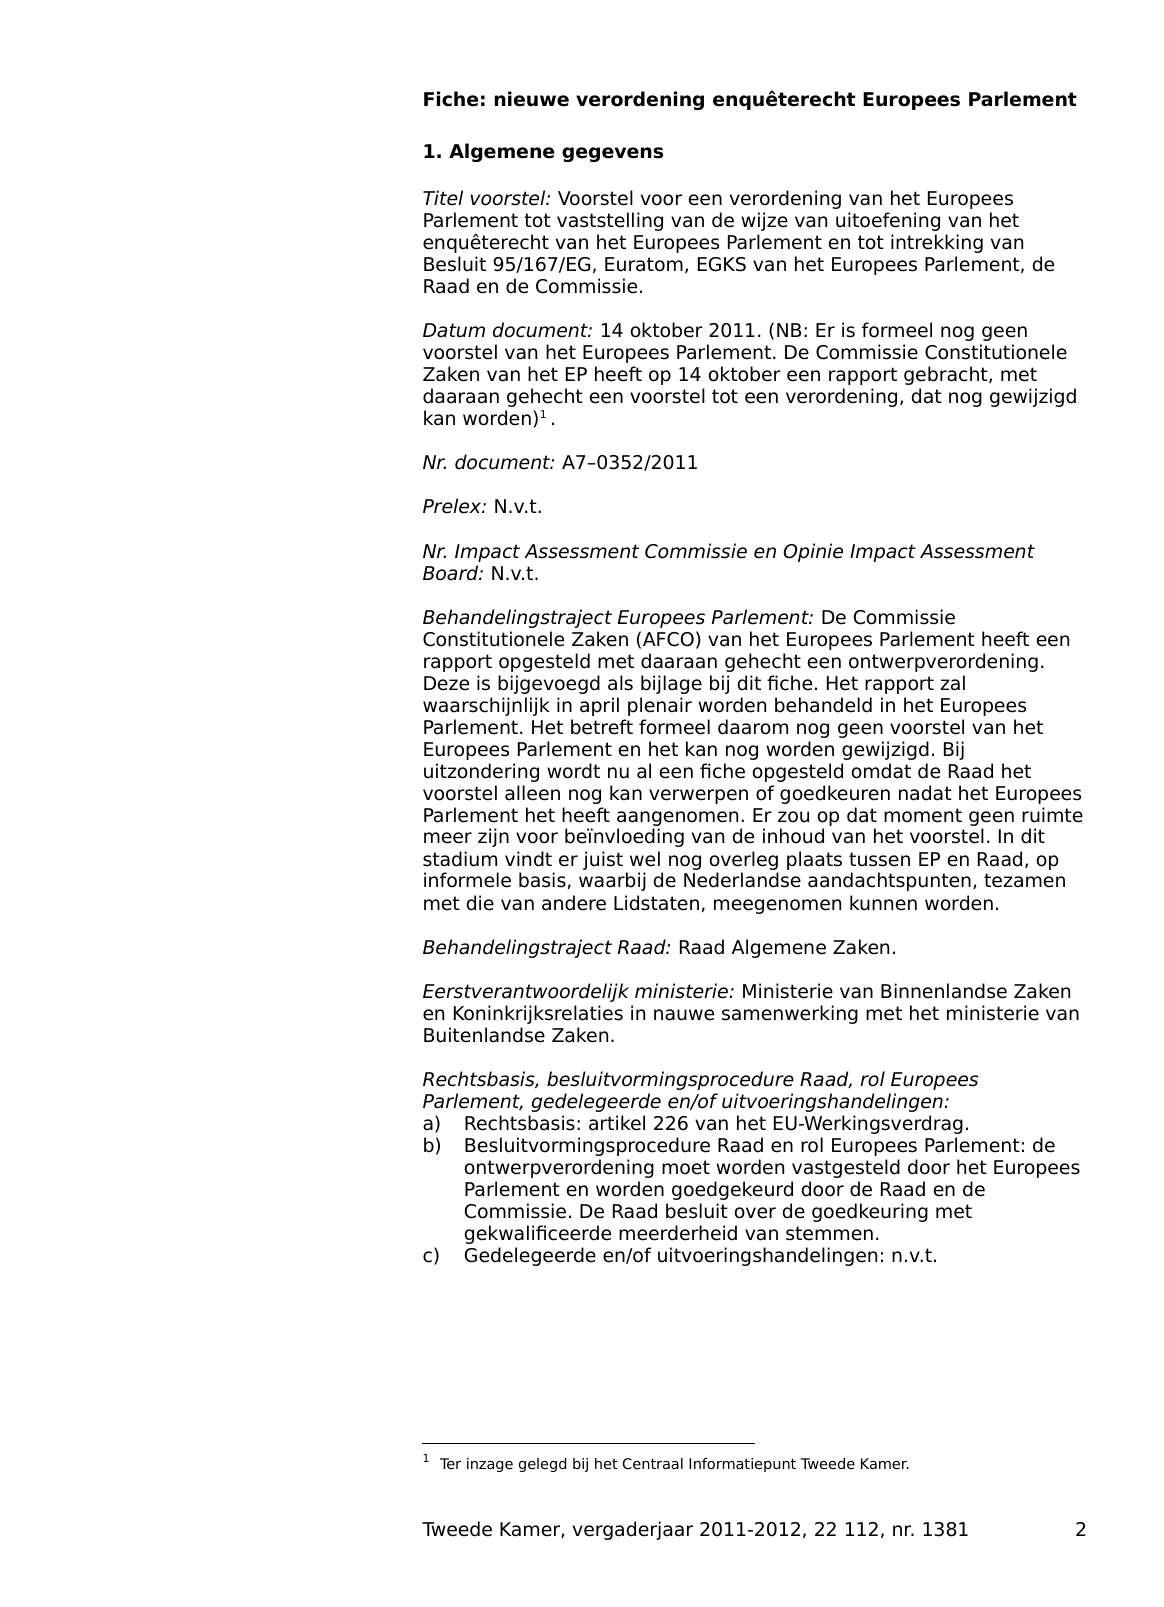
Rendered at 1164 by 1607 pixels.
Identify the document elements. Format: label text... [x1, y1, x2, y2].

text b) Besluitvormingsprocedure Raad en rol Europees Parlement: de ontwerpverordening moet worden vastgesteld door het Europees Parlement en worden goedgekeurd door de Raad en de Commissie. De Raad besluit over de goedkeuring met gekwalificeerde meerderheid van stemmen. [422, 1135, 1087, 1245]
text Nr. Impact Assessment Commissie en Opinie Impact Assessment Board: N.v.t. [422, 541, 1087, 584]
subtitle Fiche: nieuwe verordening enquêterecht Europees Parlement [422, 89, 1087, 111]
text Datum document: 14 oktober 2011. (NB: Er is formeel nog geen voorstel van het Europees Parlement. De Commissie Constitutionele Zaken van het EP heeft op 14 oktober een rapport gebracht, met daaraan gehecht een voorstel tot een verordening, dat nog gewijzigd kan worden). [422, 320, 1087, 430]
text Behandelingstraject Raad: Raad Algemene Zaken. [422, 937, 1087, 958]
text Titel voorstel: Voorstel voor een verordening van het Europees Parlement tot vaststelling van de wijze van uitoefening van het enquêterecht van het Europees Parlement en tot intrekking van Besluit 95/167/EG, Euratom, EGKS van het Europees Parlement, de Raad en de Commissie. [422, 188, 1087, 298]
text a) Rechtsbasis: artikel 226 van het EU-Werkingsverdrag. [422, 1113, 1087, 1135]
text c) Gedelegeerde en/of uitvoeringshandelingen: n.v.t. [422, 1245, 1087, 1267]
text Ter inzage gelegd bij het Centraal Informatiepunt Tweede Kamer. [422, 1452, 1087, 1474]
text Behandelingstraject Europees Parlement: De Commissie Constitutionele Zaken (AFCO) van het Europees Parlement heeft een rapport opgesteld met daaraan gehecht een ontwerpverordening. Deze is bijgevoegd als bijlage bij dit fiche. Het rapport zal waarschijnlijk in april plenair worden behandeld in het Europees Parlement. Het betreft formeel daarom nog geen voorstel van het Europees Parlement en het kan nog worden gewijzigd. Bij uitzondering wordt nu al een fiche opgesteld omdat de Raad het voorstel alleen nog kan verwerpen of goedkeuren nadat het Europees Parlement het heeft aangenomen. Er zou op dat moment geen ruimte meer zijn voor beïnvloeding van de inhoud van het voorstel. In dit stadium vindt er juist wel nog overleg plaats tussen EP en Raad, op informele basis, waarbij de Nederlandse aandachtspunten, tezamen met die van andere Lidstaten, meegenomen kunnen worden. [422, 607, 1087, 914]
text Prelex: N.v.t. [422, 496, 1087, 518]
text Nr. document: A7–0352/2011 [422, 452, 1087, 474]
subtitle 1. Algemene gegevens [422, 141, 1087, 163]
text Eerstverantwoordelijk ministerie: Ministerie van Binnenlandse Zaken en Koninkrijksrelaties in nauwe samenwerking met het ministerie van Buitenlandse Zaken. [422, 981, 1087, 1047]
text Rechtsbasis, besluitvormingsprocedure Raad, rol Europees Parlement, gedelegeerde en/of uitvoeringshandelingen: [422, 1069, 1087, 1113]
